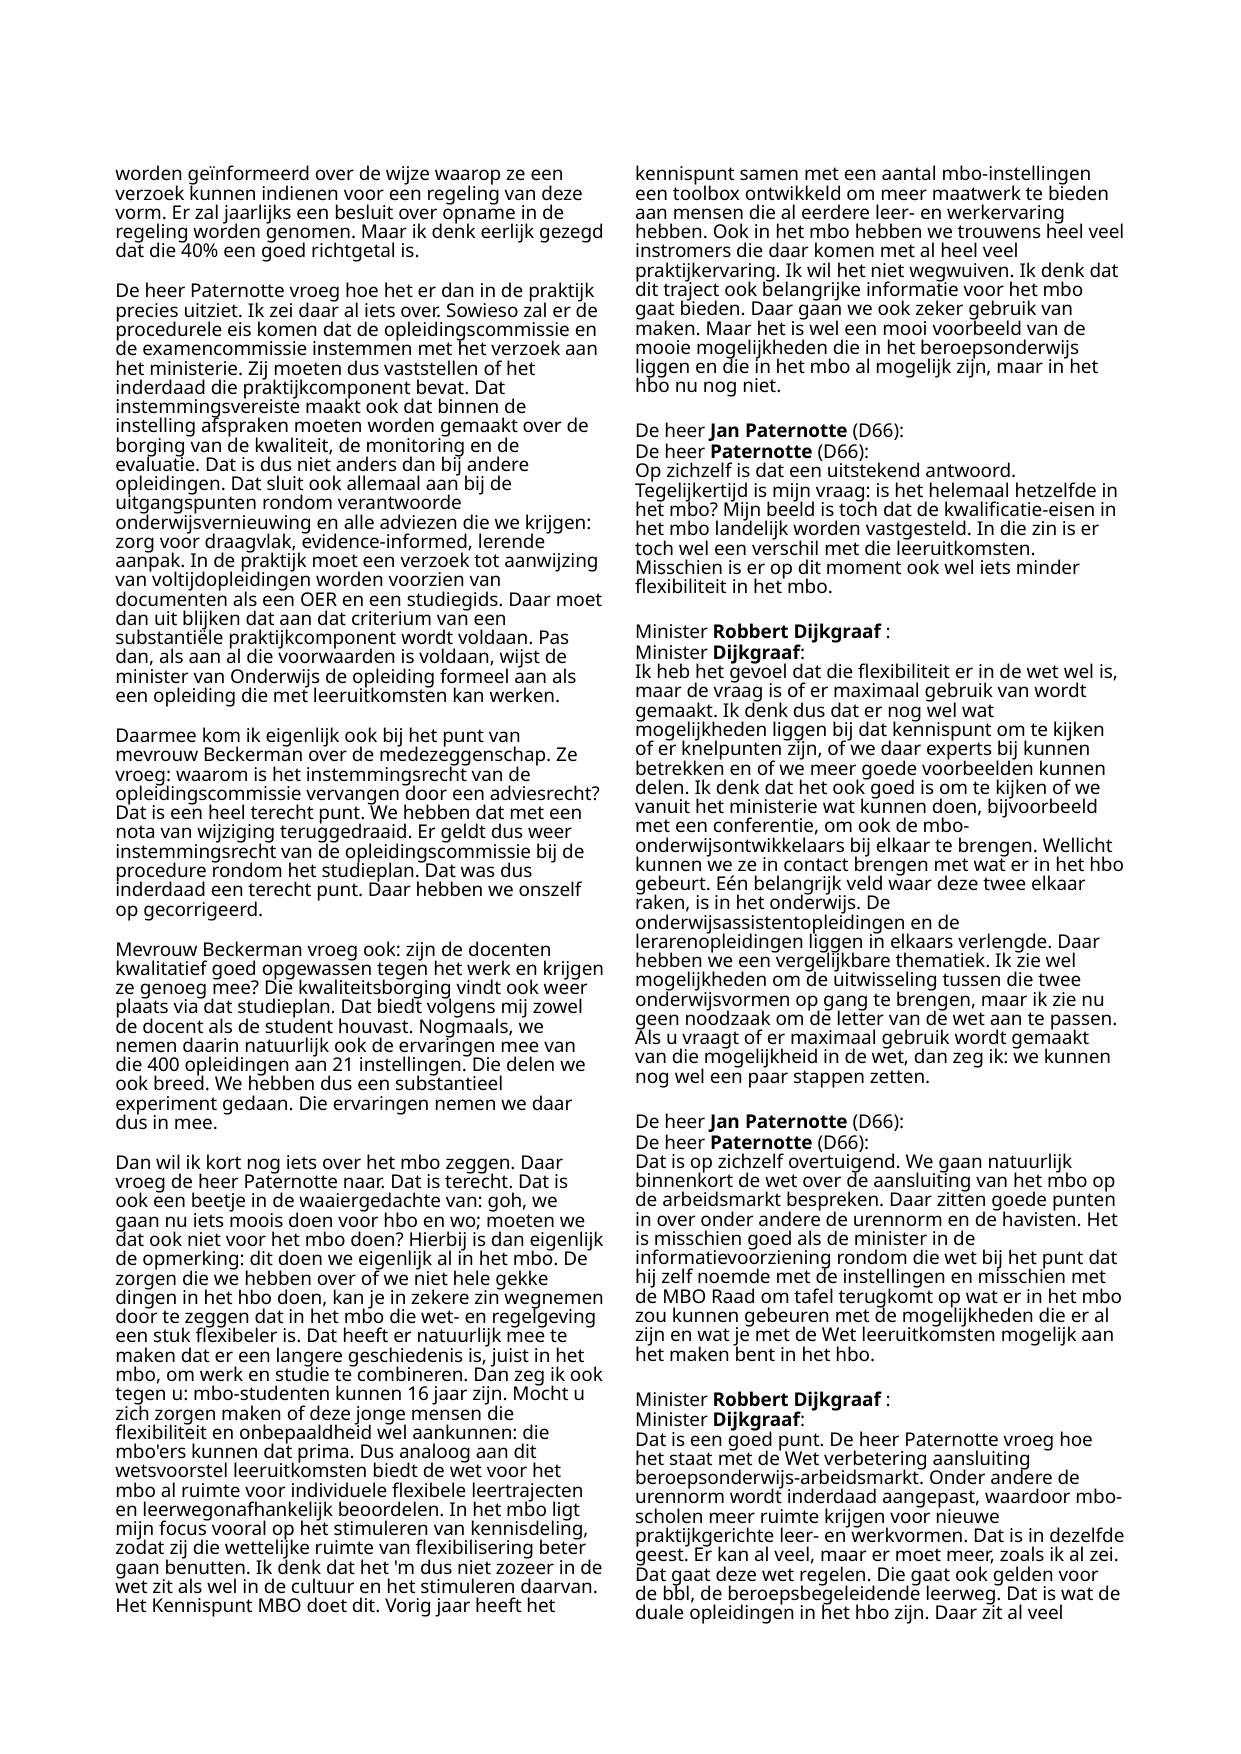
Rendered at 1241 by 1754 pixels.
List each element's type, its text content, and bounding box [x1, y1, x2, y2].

text De heer Jan Paternotte (D66): [635, 417, 1125, 443]
text Mevrouw Beckerman vroeg ook: zijn de docenten kwalitatief goed opgewassen tegen het werk en krijgen ze genoeg mee? Die kwaliteitsborging vindt ook weer plaats via dat studieplan. Dat biedt volgens mij zowel de docent als de student houvast. Nogmaals, we nemen daarin natuurlijk ook de ervaringen mee van die 400 opleidingen aan 21 instellingen. Die delen we ook breed. We hebben dus een substantieel experiment gedaan. Die ervaringen nemen we daar dus in mee. [115, 941, 605, 1133]
text Minister Dijkgraaf: [635, 644, 1125, 663]
text kennispunt samen met een aantal mbo-instellingen een toolbox ontwikkeld om meer maatwerk te bieden aan mensen die al eerdere leer- en werkervaring hebben. Ook in het mbo hebben we trouwens heel veel instromers die daar komen met al heel veel praktijkervaring. Ik wil het niet wegwuiven. Ik denk dat dit traject ook belangrijke informatie voor het mbo gaat bieden. Daar gaan we ook zeker gebruik van maken. Maar het is wel een mooi voorbeeld van de mooie mogelijkheden die in het beroepsonderwijs liggen en die in het mbo al mogelijk zijn, maar in het hbo nu nog niet. [635, 165, 1125, 397]
text De heer Paternotte (D66): [635, 1134, 1125, 1153]
text Dan wil ik kort nog iets over het mbo zeggen. Daar vroeg de heer Paternotte naar. Dat is terecht. Dat is ook een beetje in de waaiergedachte van: goh, we gaan nu iets moois doen voor hbo en wo; moeten we dat ook niet voor het mbo doen? Hierbij is dan eigenlijk de opmerking: dit doen we eigenlijk al in het mbo. De zorgen die we hebben over of we niet hele gekke dingen in het hbo doen, kan je in zekere zin wegnemen door te zeggen dat in het mbo die wet- en regelgeving een stuk flexibeler is. Dat heeft er natuurlijk mee te maken dat er een langere geschiedenis is, juist in het mbo, om werk en studie te combineren. Dan zeg ik ook tegen u: mbo-studenten kunnen 16 jaar zijn. Mocht u zich zorgen maken of deze jonge mensen die flexibiliteit en onbepaaldheid wel aankunnen: die mbo'ers kunnen dat prima. Dus analoog aan dit wetsvoorstel leeruitkomsten biedt de wet voor het mbo al ruimte voor individuele flexibele leertrajecten en leerwegonafhankelijk beoordelen. In het mbo ligt mijn focus vooral op het stimuleren van kennisdeling, zodat zij die wettelijke ruimte van flexibilisering beter gaan benutten. Ik denk dat het 'm dus niet zozeer in de wet zit als wel in de cultuur en het stimuleren daarvan. Het Kennispunt MBO doet dit. Vorig jaar heeft het [115, 1154, 605, 1616]
text Dat is een goed punt. De heer Paternotte vroeg hoe het staat met de Wet verbetering aansluiting beroepsonderwijs-arbeidsmarkt. Onder andere de urennorm wordt inderdaad aangepast, waardoor mbo-scholen meer ruimte krijgen voor nieuwe praktijkgerichte leer- en werkvormen. Dat is in dezelfde geest. Er kan al veel, maar er moet meer, zoals ik al zei. Dat gaat deze wet regelen. Die gaat ook gelden voor de bbl, de beroepsbegeleidende leerweg. Dat is wat de duale opleidingen in het hbo zijn. Daar zit al veel [635, 1431, 1125, 1623]
text De heer Jan Paternotte (D66): [635, 1108, 1125, 1134]
text Minister Dijkgraaf: [635, 1411, 1125, 1431]
text De heer Paternotte (D66): [635, 443, 1125, 462]
text Minister Robbert Dijkgraaf : [635, 618, 1125, 644]
text worden geïnformeerd over de wijze waarop ze een verzoek kunnen indienen voor een regeling van deze vorm. Er zal jaarlijks een besluit over opname in de regeling worden genomen. Maar ik denk eerlijk gezegd dat die 40% een goed richtgetal is. [115, 165, 605, 262]
text De heer Paternotte vroeg hoe het er dan in de praktijk precies uitziet. Ik zei daar al iets over. Sowieso zal er de procedurele eis komen dat de opleidingscommissie en de examencommissie instemmen met het verzoek aan het ministerie. Zij moeten dus vaststellen of het inderdaad die praktijkcomponent bevat. Dat instemmingsvereiste maakt ook dat binnen de instelling afspraken moeten worden gemaakt over de borging van de kwaliteit, de monitoring en de evaluatie. Dat is dus niet anders dan bij andere opleidingen. Dat sluit ook allemaal aan bij de uitgangspunten rondom verantwoorde onderwijsvernieuwing en alle adviezen die we krijgen: zorg voor draagvlak, evidence-informed, lerende aanpak. In de praktijk moet een verzoek tot aanwijzing van voltijdopleidingen worden voorzien van documenten als een OER en een studiegids. Daar moet dan uit blijken dat aan dat criterium van een substantiële praktijkcomponent wordt voldaan. Pas dan, als aan al die voorwaarden is voldaan, wijst de minister van Onderwijs de opleiding formeel aan als een opleiding die met leeruitkomsten kan werken. [115, 282, 605, 706]
text Daarmee kom ik eigenlijk ook bij het punt van mevrouw Beckerman over de medezeggenschap. Ze vroeg: waarom is het instemmingsrecht van de opleidingscommissie vervangen door een adviesrecht? Dat is een heel terecht punt. We hebben dat met een nota van wijziging teruggedraaid. Er geldt dus weer instemmingsrecht van de opleidingscommissie bij de procedure rondom het studieplan. Dat was dus inderdaad een terecht punt. Daar hebben we onszelf op gecorrigeerd. [115, 727, 605, 920]
text Op zichzelf is dat een uitstekend antwoord. Tegelijkertijd is mijn vraag: is het helemaal hetzelfde in het mbo? Mijn beeld is toch dat de kwalificatie-eisen in het mbo landelijk worden vastgesteld. In die zin is er toch wel een verschil met die leeruitkomsten. Misschien is er op dit moment ook wel iets minder flexibiliteit in het mbo. [635, 462, 1125, 597]
text Minister Robbert Dijkgraaf : [635, 1386, 1125, 1411]
text Ik heb het gevoel dat die flexibiliteit er in de wet wel is, maar de vraag is of er maximaal gebruik van wordt gemaakt. Ik denk dus dat er nog wel wat mogelijkheden liggen bij dat kennispunt om te kijken of er knelpunten zijn, of we daar experts bij kunnen betrekken en of we meer goede voorbeelden kunnen delen. Ik denk dat het ook goed is om te kijken of we vanuit het ministerie wat kunnen doen, bijvoorbeeld met een conferentie, om ook de mbo-onderwijsontwikkelaars bij elkaar te brengen. Wellicht kunnen we ze in contact brengen met wat er in het hbo gebeurt. Eén belangrijk veld waar deze twee elkaar raken, is in het onderwijs. De onderwijsassistentopleidingen en de lerarenopleidingen liggen in elkaars verlengde. Daar hebben we een vergelijkbare thematiek. Ik zie wel mogelijkheden om de uitwisseling tussen die twee onderwijsvormen op gang te brengen, maar ik zie nu geen noodzaak om de letter van de wet aan te passen. Als u vraagt of er maximaal gebruik wordt gemaakt van die mogelijkheid in de wet, dan zeg ik: we kunnen nog wel een paar stappen zetten. [635, 663, 1125, 1087]
text Dat is op zichzelf overtuigend. We gaan natuurlijk binnenkort de wet over de aansluiting van het mbo op de arbeidsmarkt bespreken. Daar zitten goede punten in over onder andere de urennorm en de havisten. Het is misschien goed als de minister in de informatievoorziening rondom die wet bij het punt dat hij zelf noemde met de instellingen en misschien met de MBO Raad om tafel terugkomt op wat er in het mbo zou kunnen gebeuren met de mogelijkheden die er al zijn en wat je met de Wet leeruitkomsten mogelijk aan het maken bent in het hbo. [635, 1153, 1125, 1365]
